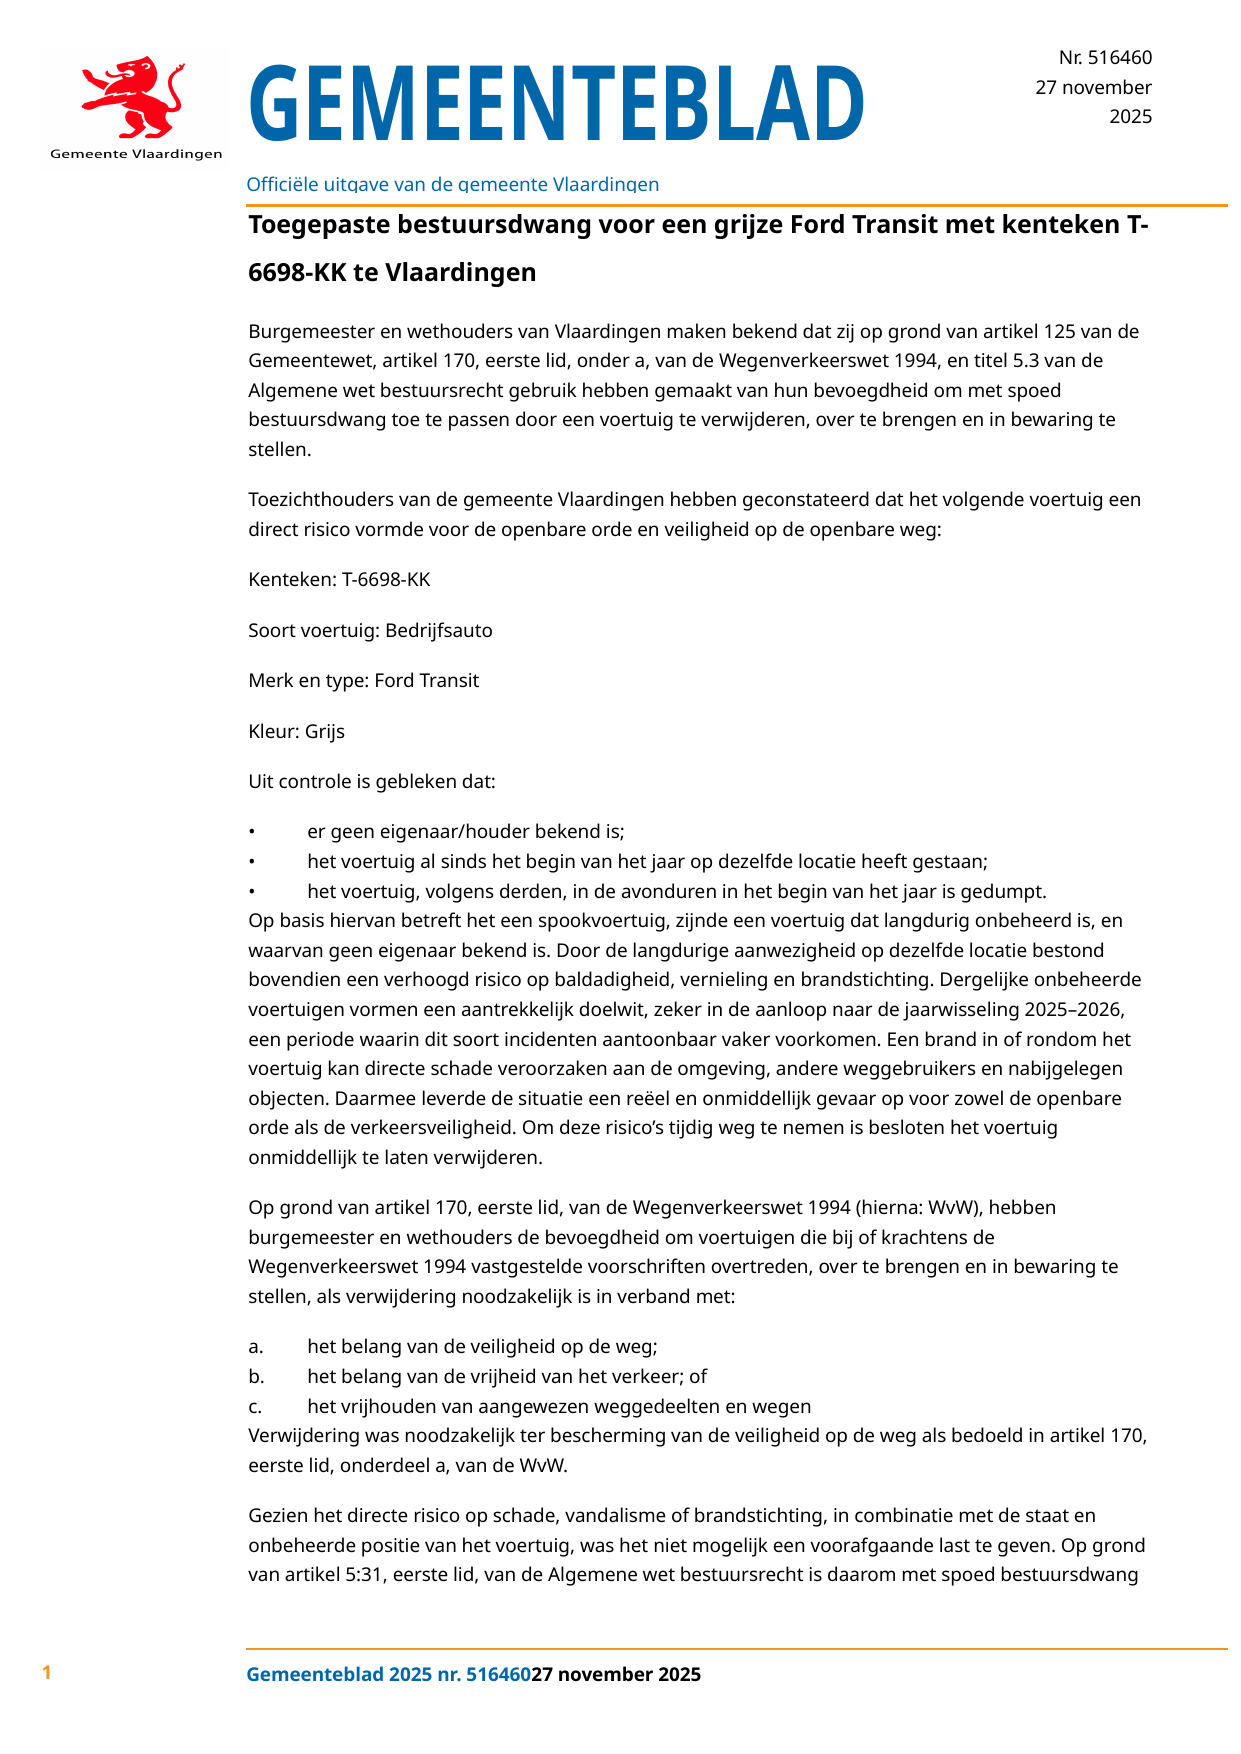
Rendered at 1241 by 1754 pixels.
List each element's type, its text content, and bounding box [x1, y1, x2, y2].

text Gezien het directe risico op schade, vandalisme of brandstichting, in combinatie met de staat en onbeheerde positie van het voertuig, was het niet mogelijk een voorafgaande last te geven. Op grond van artikel 5:31, eerste lid, van de Algemene wet bestuursrecht is daarom met spoed bestuursdwang [248, 1502, 1152, 1587]
text Soort voertuig: Bedrijfsauto [248, 617, 1152, 643]
text Toegepaste bestuursdwang voor een grijze Ford Transit met kenteken T-6698-KK te Vlaardingen [248, 207, 1152, 288]
text Kleur: Grijs [248, 718, 1152, 744]
list het voertuig, volgens derden, in de avonduren in het begin van het jaar is gedumpt. [248, 878, 1152, 904]
text Op grond van artikel 170, eerste lid, van de Wegenverkeerswet 1994 (hierna: WvW), hebben burgemeester en wethouders de bevoegdheid om voertuigen die bij of krachtens de Wegenverkeerswet 1994 vastgestelde voorschriften overtreden, over te brengen en in bewaring te stellen, als verwijdering noodzakelijk is in verband met: [248, 1194, 1152, 1309]
list het vrijhouden van aangewezen weggedeelten en wegen [248, 1393, 1152, 1419]
text Burgemeester en wethouders van Vlaardingen maken bekend dat zij op grond van artikel 125 van de Gemeentewet, artikel 170, eerste lid, onder a, van de Wegenverkeerswet 1994, en titel 5.3 van de Algemene wet bestuursrecht gebruik hebben gemaakt van hun bevoegdheid om met spoed bestuursdwang toe te passen door een voertuig te verwijderen, over te brengen en in bewaring te stellen. [248, 318, 1152, 462]
text Op basis hiervan betreft het een spookvoertuig, zijnde een voertuig dat langdurig onbeheerd is, en waarvan geen eigenaar bekend is. Door de langdurige aanwezigheid op dezelfde locatie bestond bovendien een verhoogd risico op baldadigheid, vernieling en brandstichting. Dergelijke onbeheerde voertuigen vormen een aantrekkelijk doelwit, zeker in de aanloop naar de jaarwisseling 2025–2026, een periode waarin dit soort incidenten aantoonbaar vaker voorkomen. Een brand in of rondom het voertuig kan directe schade veroorzaken aan de omgeving, andere weggebruikers en nabijgelegen objecten. Daarmee leverde de situatie een reëel en onmiddellijk gevaar op voor zowel de openbare orde als de verkeersveiligheid. Om deze risico’s tijdig weg te nemen is besloten het voertuig onmiddellijk te laten verwijderen. [248, 907, 1152, 1170]
text Uit controle is gebleken dat: [248, 768, 1152, 794]
text Kenteken: T-6698-KK [248, 567, 1152, 592]
list er geen eigenaar/houder bekend is; [248, 819, 1152, 844]
list het belang van de vrijheid van het verkeer; of [248, 1363, 1152, 1389]
list het belang van de veiligheid op de weg; [248, 1334, 1152, 1359]
list het voertuig al sinds het begin van het jaar op dezelfde locatie heeft gestaan; [248, 848, 1152, 874]
text Merk en type: Ford Transit [248, 667, 1152, 693]
picture [41, 47, 231, 172]
text Verwijdering was noodzakelijk ter bescherming van de veiligheid op de weg als bedoeld in artikel 170, eerste lid, onderdeel a, van de WvW. [248, 1422, 1152, 1478]
text Toezichthouders van de gemeente Vlaardingen hebben geconstateerd dat het volgende voertuig een direct risico vormde voor de openbare orde en veiligheid op de openbare weg: [248, 487, 1152, 542]
